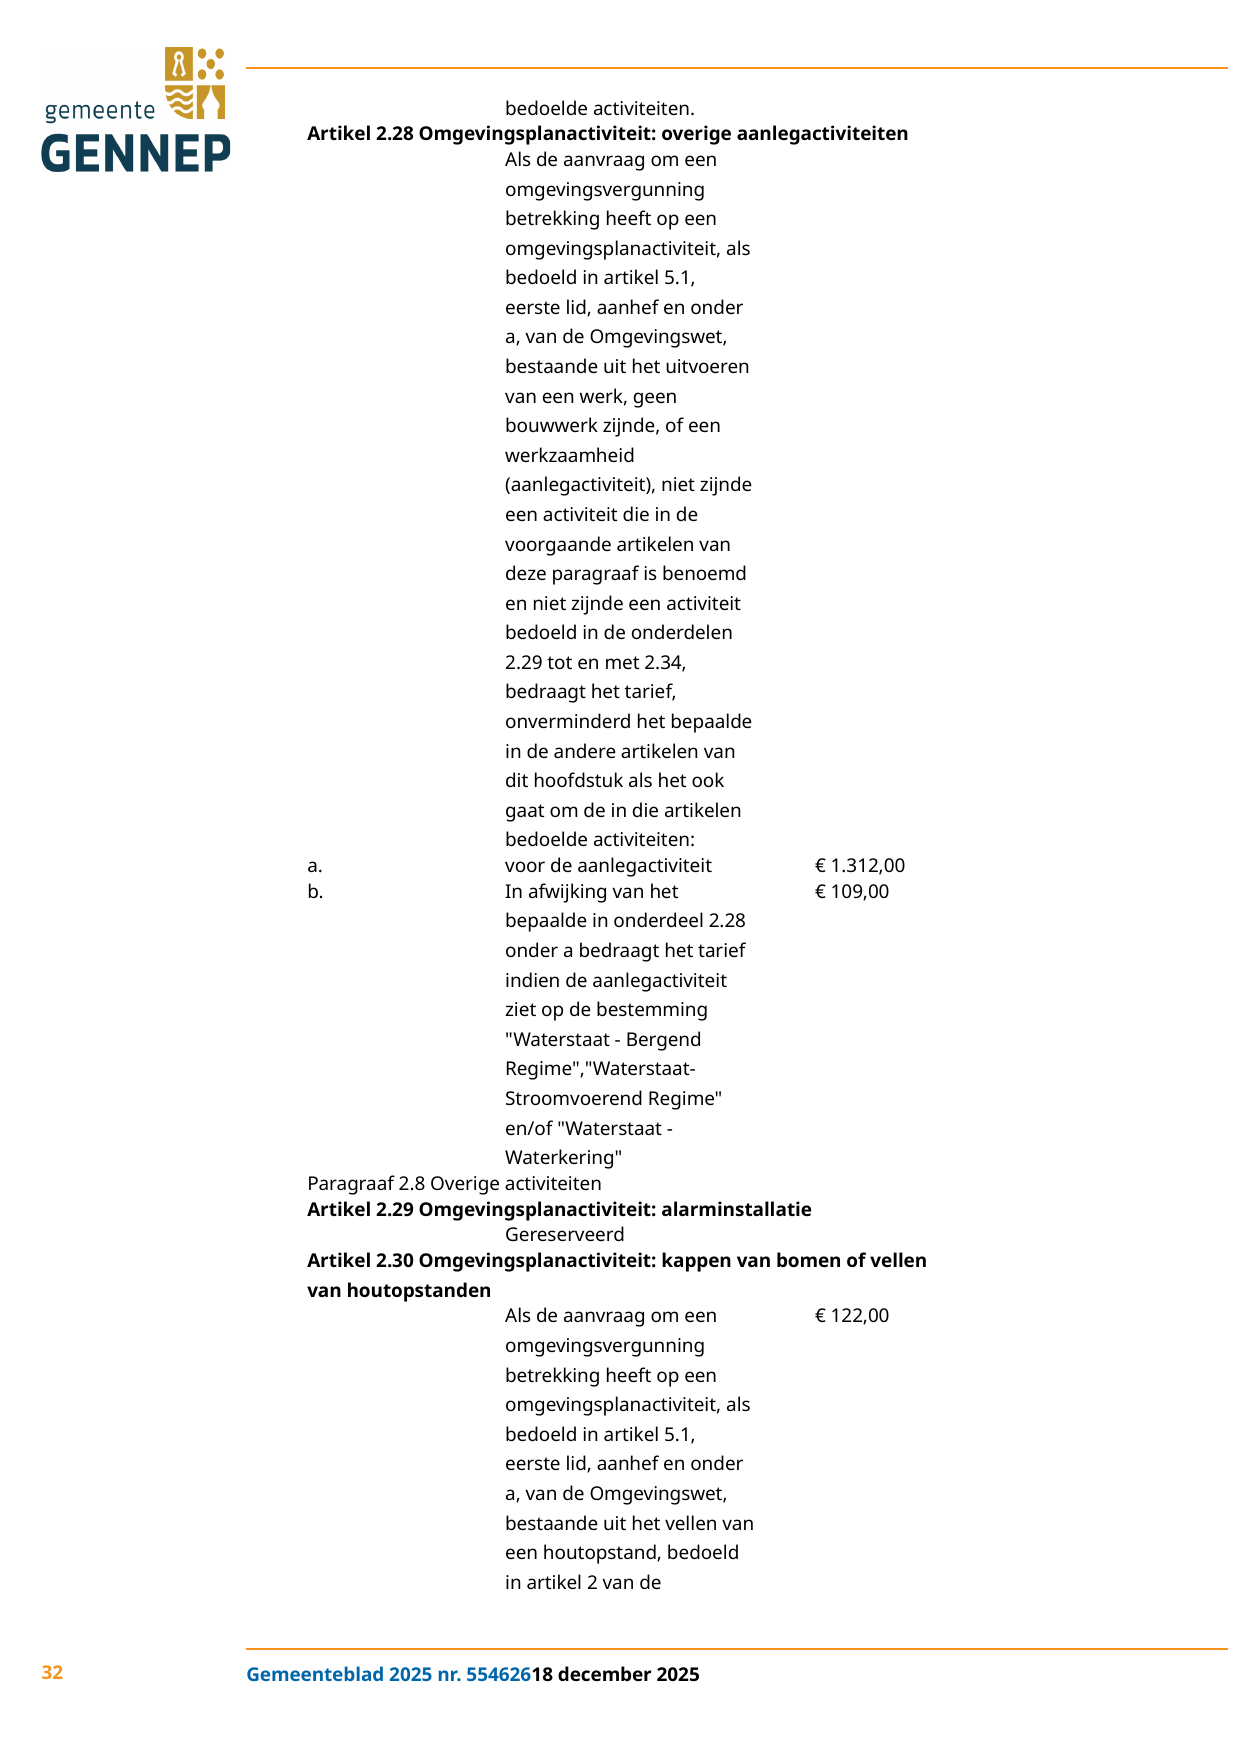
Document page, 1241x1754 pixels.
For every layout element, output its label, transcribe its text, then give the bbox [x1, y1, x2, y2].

table_cell [954, 853, 1152, 878]
table_cell Artikel 2.30 Omgevingsplanactiviteit: kappen van bomen of vellen van houtopstanden [248, 1247, 954, 1303]
table_cell [248, 95, 446, 121]
table_cell [248, 146, 446, 852]
table_cell € 109,00 [756, 878, 954, 1170]
table_cell [954, 1303, 1152, 1594]
table_cell Artikel 2.28 Omgevingsplanactiviteit: overige aanlegactiviteiten [248, 121, 954, 146]
table_cell [756, 1222, 954, 1247]
table_cell [756, 146, 954, 852]
table_cell [954, 1222, 1152, 1247]
table_cell Gereserveerd [446, 1222, 756, 1247]
table_cell a. [248, 853, 446, 878]
table_cell b. [248, 878, 446, 1170]
table_cell Paragraaf 2.8 Overige activiteiten [248, 1170, 1152, 1196]
table_cell In afwijking van het bepaalde in onderdeel 2.28 onder a bedraagt het tarief indien de aanlegactiviteit ziet op de bestemming "Waterstaat - Bergend Regime","Waterstaat- Stroomvoerend Regime" en/of "Waterstaat - Waterkering" [446, 878, 756, 1170]
table_cell Artikel 2.29 Omgevingsplanactiviteit: alarminstallatie [248, 1196, 954, 1222]
table_cell bedoelde activiteiten. [446, 95, 756, 121]
table_cell voor de aanlegactiviteit [446, 853, 756, 878]
table_cell € 122,00 [756, 1303, 954, 1594]
table_cell [248, 1222, 446, 1247]
table_cell [954, 146, 1152, 852]
table_cell Als de aanvraag om een omgevingsvergunning betrekking heeft op een omgevingsplanactiviteit, als bedoeld in artikel 5.1, eerste lid, aanhef en onder a, van de Omgevingswet, bestaande uit het uitvoeren van een werk, geen bouwwerk zijnde, of een werkzaamheid (aanlegactiviteit), niet zijnde een activiteit die in de voorgaande artikelen van deze paragraaf is benoemd en niet zijnde een activiteit bedoeld in de onderdelen 2.29 tot en met 2.34, bedraagt het tarief, onverminderd het bepaalde in de andere artikelen van dit hoofdstuk als het ook gaat om de in die artikelen bedoelde activiteiten: [446, 146, 756, 852]
picture [41, 47, 231, 172]
table_cell [954, 95, 1152, 121]
table_cell [756, 95, 954, 121]
table_cell [248, 1303, 446, 1594]
table_cell € 1.312,00 [756, 853, 954, 878]
table_cell [954, 878, 1152, 1170]
table_cell Als de aanvraag om een omgevingsvergunning betrekking heeft op een omgevingsplanactiviteit, als bedoeld in artikel 5.1, eerste lid, aanhef en onder a, van de Omgevingswet, bestaande uit het vellen van een houtopstand, bedoeld in artikel 2 van de [446, 1303, 756, 1594]
